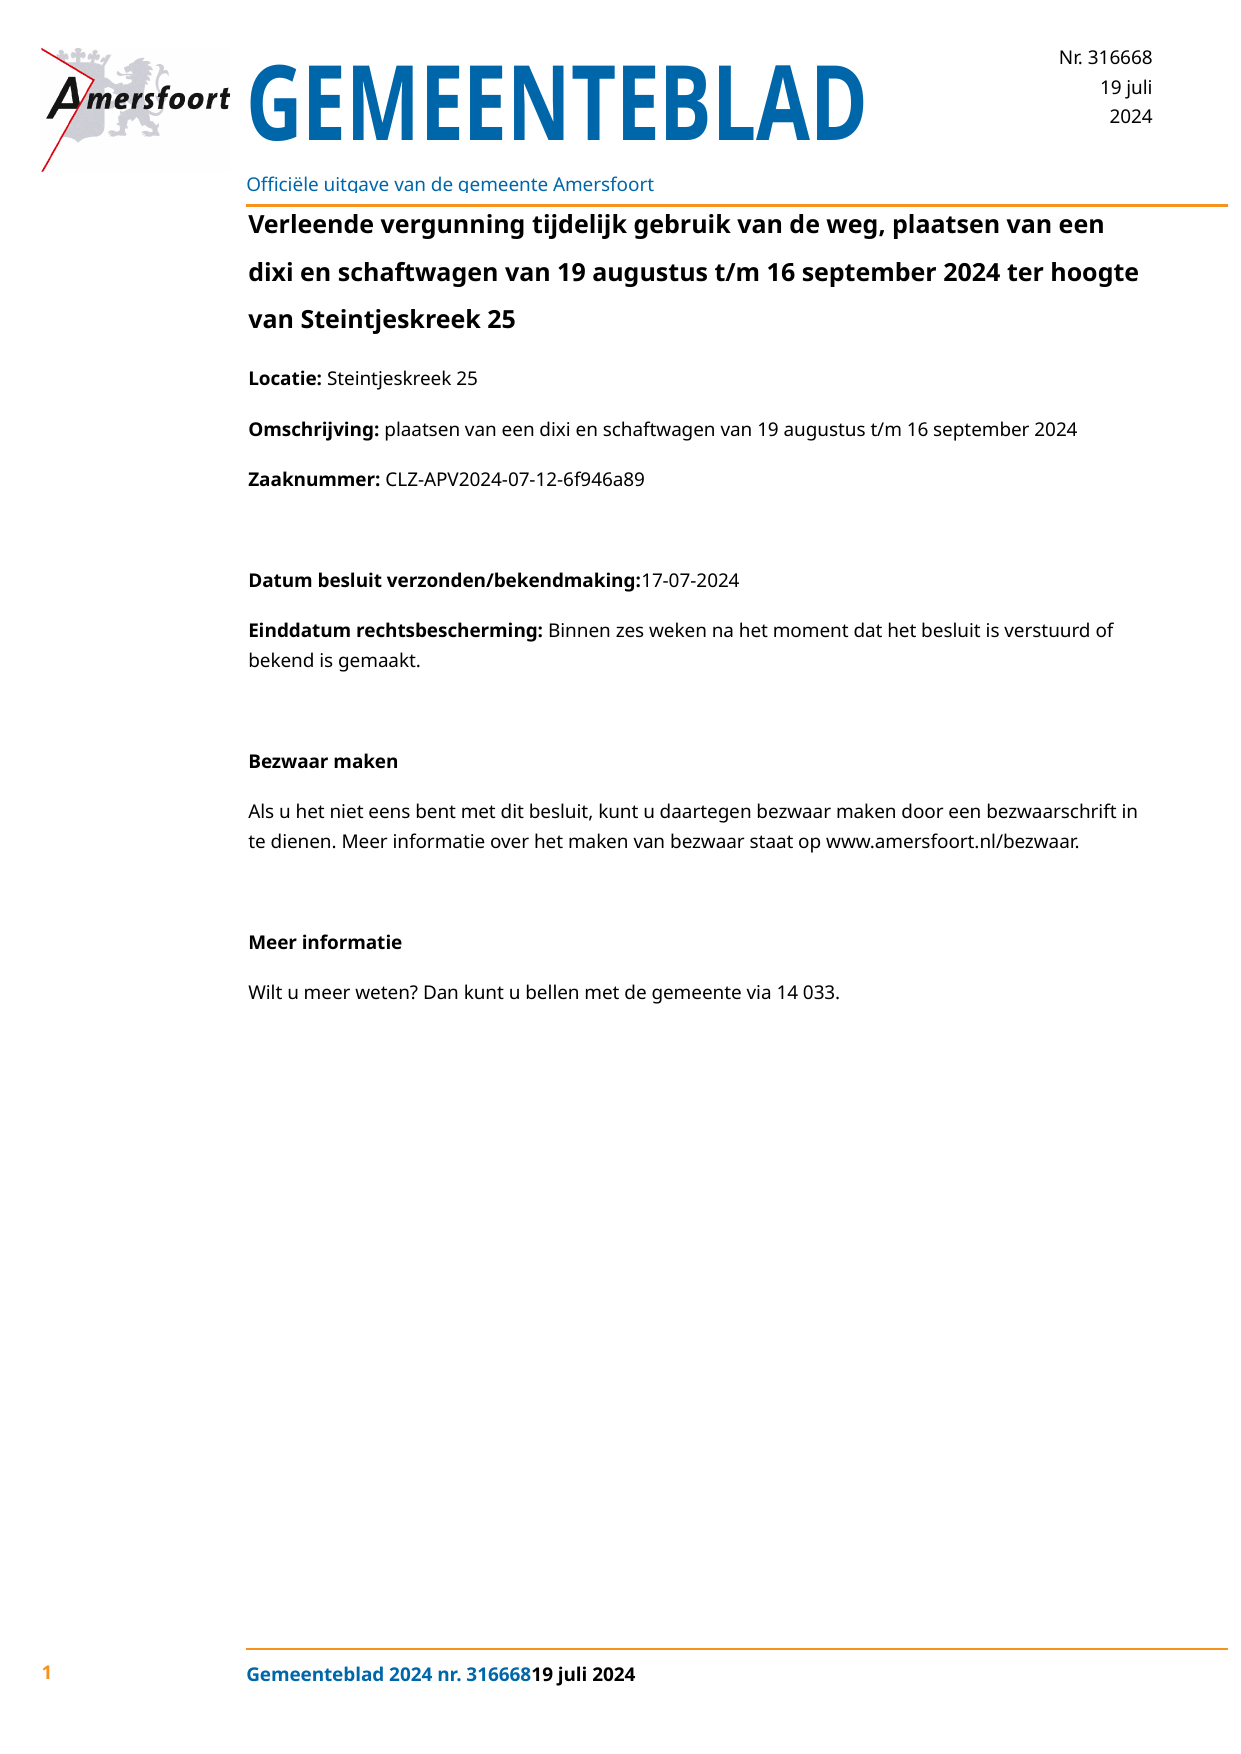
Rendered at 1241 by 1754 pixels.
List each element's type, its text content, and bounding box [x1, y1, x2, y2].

text Meer informatie [248, 929, 1152, 954]
text Locatie: Steintjeskreek 25 [248, 366, 1152, 391]
text Verleende vergunning tijdelijk gebruik van de weg, plaatsen van een dixi en schaftwagen van 19 augustus t/m 16 september 2024 ter hoogte van Steintjeskreek 25 [248, 207, 1152, 336]
picture [41, 47, 231, 172]
text Wilt u meer weten? Dan kunt u bellen met de gemeente via 14 033. [248, 979, 1152, 1005]
text Datum besluit verzonden/bekendmaking:17-07-2024 [248, 567, 1152, 593]
text Einddatum rechtsbescherming: Binnen zes weken na het moment dat het besluit is verstuurd of bekend is gemaakt. [248, 618, 1152, 673]
text Zaaknummer: CLZ-APV2024-07-12-6f946a89 [248, 466, 1152, 492]
text Bezwaar maken [248, 748, 1152, 774]
text Omschrijving: plaatsen van een dixi en schaftwagen van 19 augustus t/m 16 september 2024 [248, 416, 1152, 442]
text Als u het niet eens bent met dit besluit, kunt u daartegen bezwaar maken door een bezwaarschrift in te dienen. Meer informatie over het maken van bezwaar staat op www.amersfoort.nl/bezwaar. [248, 798, 1152, 854]
